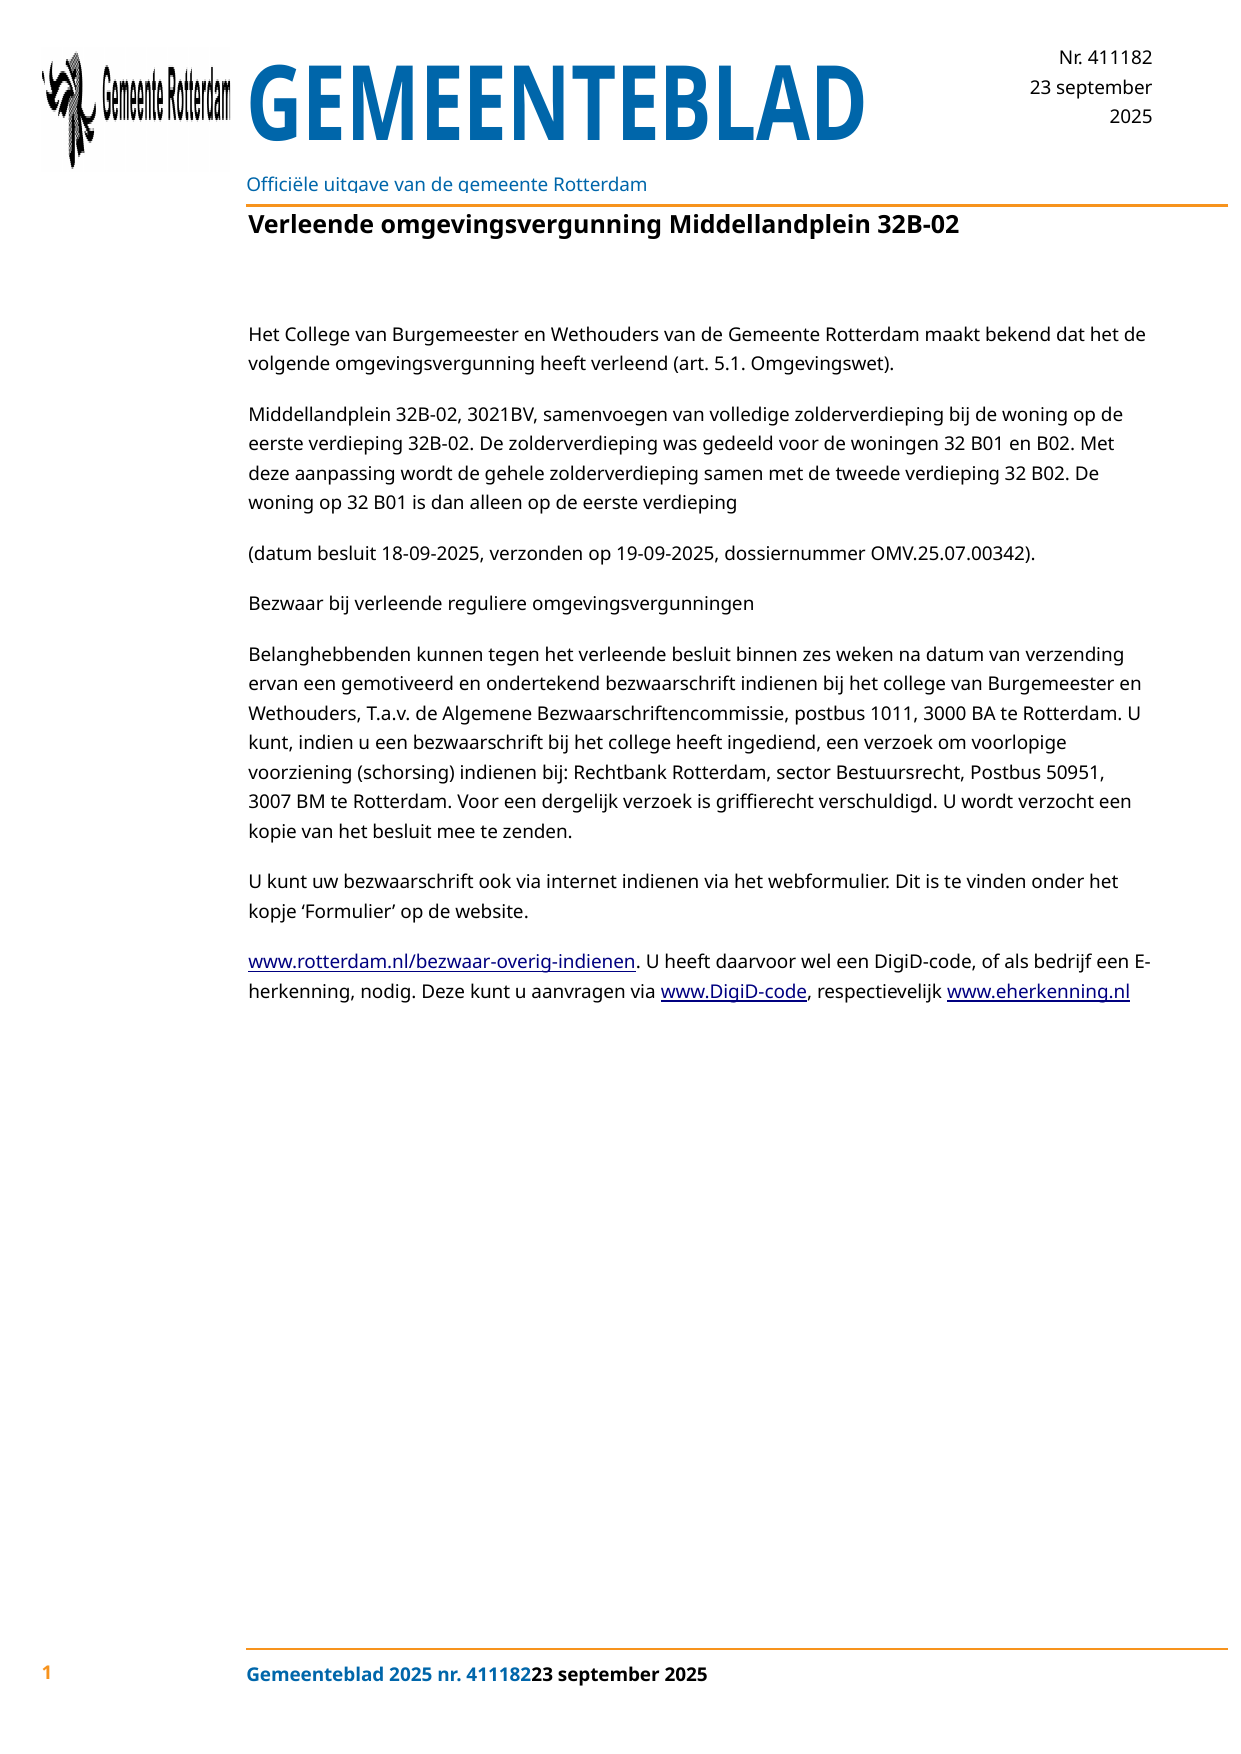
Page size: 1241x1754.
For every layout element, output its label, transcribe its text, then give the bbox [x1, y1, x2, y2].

picture [41, 47, 231, 172]
text Belanghebbenden kunnen tegen het verleende besluit binnen zes weken na datum van verzending ervan een gemotiveerd en ondertekend bezwaarschrift indienen bij het college van Burgemeester en Wethouders, T.a.v. de Algemene Bezwaarschriftencommissie, postbus 1011, 3000 BA te Rotterdam. U kunt, indien u een bezwaarschrift bij het college heeft ingediend, een verzoek om voorlopige voorziening (schorsing) indienen bij: Rechtbank Rotterdam, sector Bestuursrecht, Postbus 50951, 3007 BM te Rotterdam. Voor een dergelijk verzoek is griffierecht verschuldigd. U wordt verzocht een kopie van het besluit mee te zenden. [248, 641, 1152, 844]
text Bezwaar bij verleende reguliere omgevingsvergunningen [248, 590, 1152, 616]
text U kunt uw bezwaarschrift ook via internet indienen via het webformulier. Dit is te vinden onder het kopje ‘Formulier’ op de website. [248, 869, 1152, 924]
text Middellandplein 32B-02, 3021BV, samenvoegen van volledige zolderverdieping bij de woning op de eerste verdieping 32B-02. De zolderverdieping was gedeeld voor de woningen 32 B01 en B02. Met deze aanpassing wordt de gehele zolderverdieping samen met de tweede verdieping 32 B02. De woning op 32 B01 is dan alleen op de eerste verdieping [248, 401, 1152, 515]
text (datum besluit 18-09-2025, verzonden op 19-09-2025, dossiernummer OMV.25.07.00342). [248, 540, 1152, 566]
text www.rotterdam.nl/bezwaar-overig-indienen. U heeft daarvoor wel een DigiD-code, of als bedrijf een E-herkenning, nodig. Deze kunt u aanvragen via www.DigiD-code, respectievelijk www.eherkenning.nl [248, 949, 1152, 1004]
text Het College van Burgemeester en Wethouders van de Gemeente Rotterdam maakt bekend dat het de volgende omgevingsvergunning heeft verleend (art. 5.1. Omgevingswet). [248, 321, 1152, 376]
text Verleende omgevingsvergunning Middellandplein 32B-02 [248, 207, 1152, 241]
